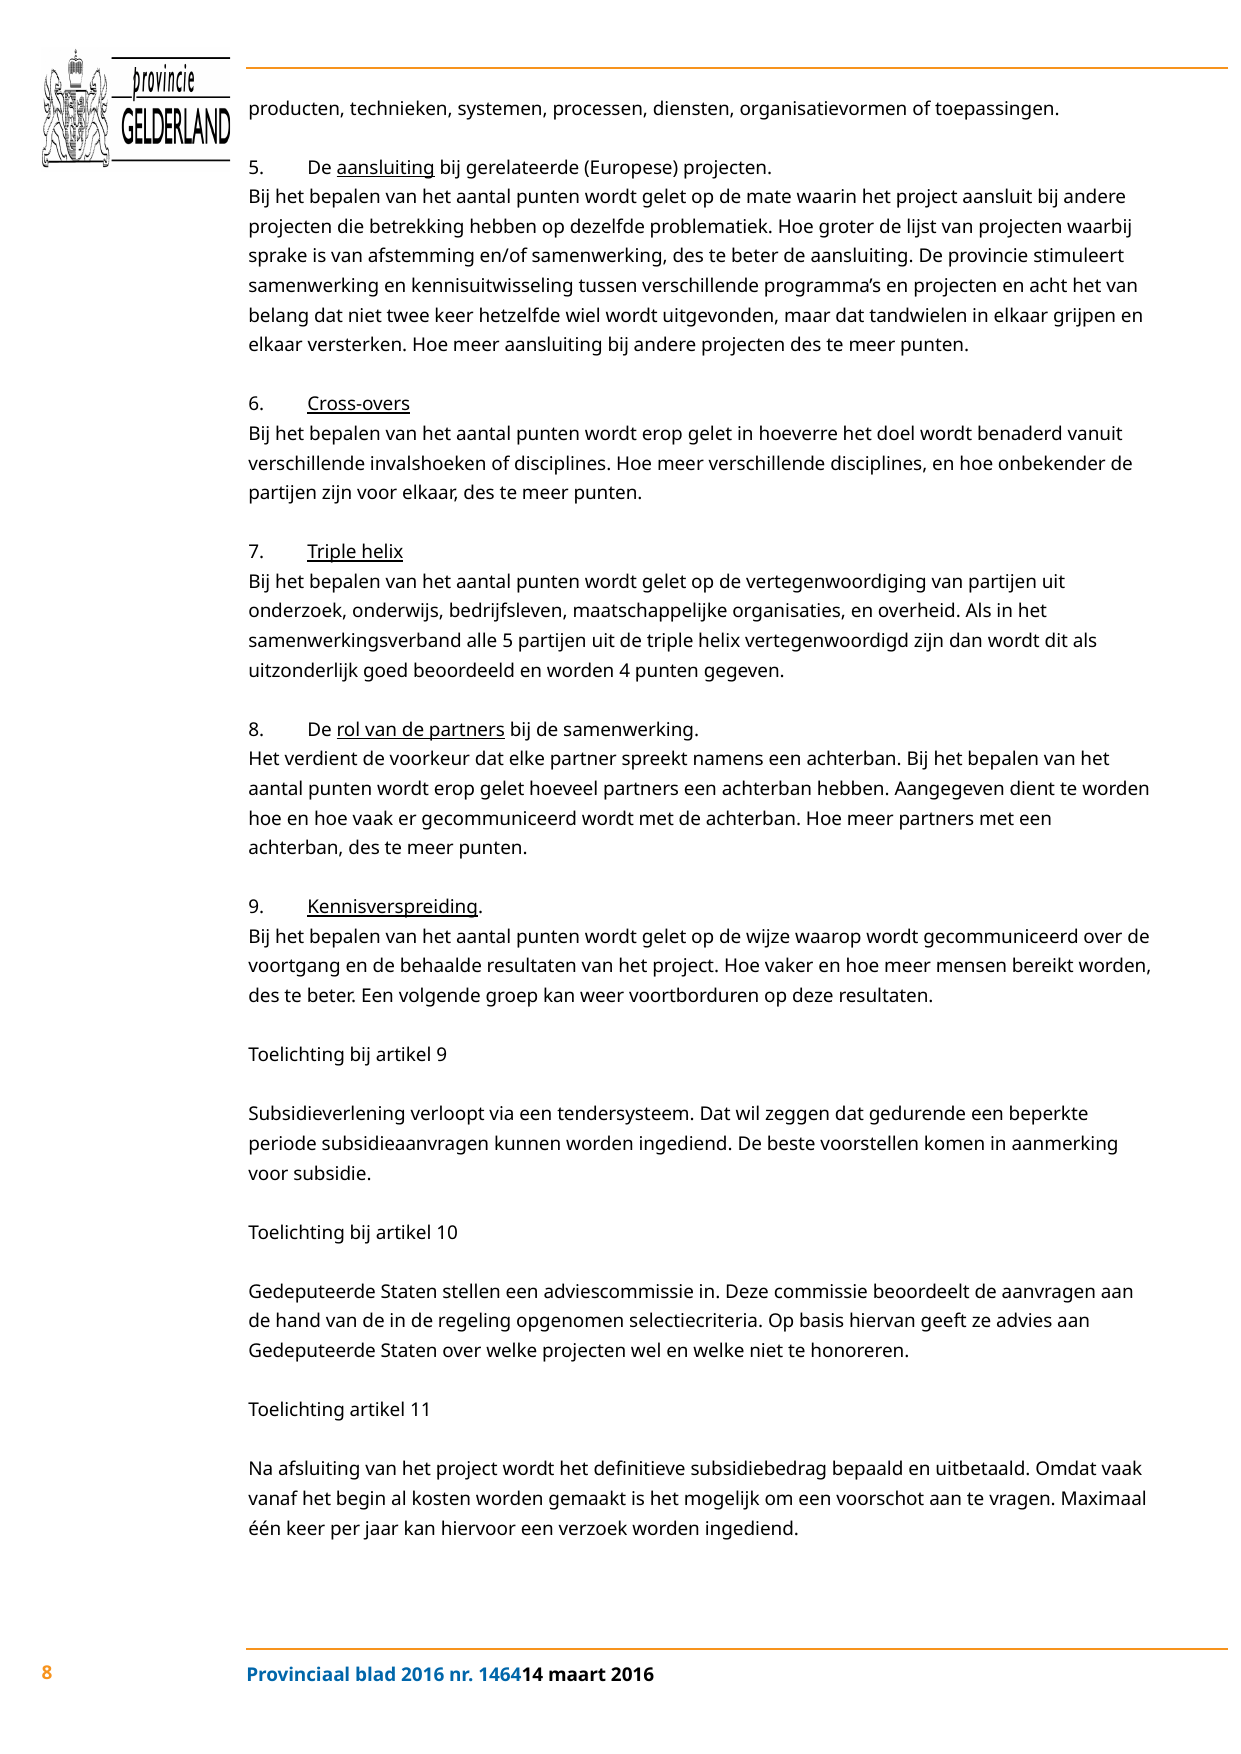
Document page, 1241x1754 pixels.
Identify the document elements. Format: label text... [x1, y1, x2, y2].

text producten, technieken, systemen, processen, diensten, organisatievormen of toepassingen. [248, 95, 1152, 121]
text Toelichting bij artikel 10 [248, 1219, 1152, 1245]
list Triple helix [248, 538, 1152, 564]
text Gedeputeerde Staten stellen een adviescommissie in. Deze commissie beoordeelt de aanvragen aan de hand van de in de regeling opgenomen selectiecriteria. Op basis hiervan geeft ze advies aan Gedeputeerde Staten over welke projecten wel en welke niet te honoreren. [248, 1278, 1152, 1363]
text Het verdient de voorkeur dat elke partner spreekt namens een achterban. Bij het bepalen van het aantal punten wordt erop gelet hoeveel partners een achterban hebben. Aangegeven dient te worden hoe en hoe vaak er gecommuniceerd wordt met de achterban. Hoe meer partners met een achterban, des te meer punten. [248, 746, 1152, 860]
text Subsidieverlening verloopt via een tendersysteem. Dat wil zeggen dat gedurende een beperkte periode subsidieaanvragen kunnen worden ingediend. De beste voorstellen komen in aanmerking voor subsidie. [248, 1101, 1152, 1186]
list Cross-overs [248, 391, 1152, 416]
text Bij het bepalen van het aantal punten wordt erop gelet in hoeverre het doel wordt benaderd vanuit verschillende invalshoeken of disciplines. Hoe meer verschillende disciplines, en hoe onbekender de partijen zijn voor elkaar, des te meer punten. [248, 420, 1152, 505]
text Toelichting bij artikel 9 [248, 1041, 1152, 1067]
list Kennisverspreiding. [248, 893, 1152, 919]
picture [41, 47, 231, 172]
text Na afsluiting van het project wordt het definitieve subsidiebedrag bepaald en uitbetaald. Omdat vaak vanaf het begin al kosten worden gemaakt is het mogelijk om een voorschot aan te vragen. Maximaal één keer per jaar kan hiervoor een verzoek worden ingediend. [248, 1456, 1152, 1541]
text Bij het bepalen van het aantal punten wordt gelet op de wijze waarop wordt gecommuniceerd over de voortgang en de behaalde resultaten van het project. Hoe vaker en hoe meer mensen bereikt worden, des te beter. Een volgende groep kan weer voortborduren op deze resultaten. [248, 923, 1152, 1008]
text Bij het bepalen van het aantal punten wordt gelet op de vertegenwoordiging van partijen uit onderzoek, onderwijs, bedrijfsleven, maatschappelijke organisaties, en overheid. Als in het samenwerkingsverband alle 5 partijen uit de triple helix vertegenwoordigd zijn dan wordt dit als uitzonderlijk goed beoordeeld en worden 4 punten gegeven. [248, 568, 1152, 683]
text Bij het bepalen van het aantal punten wordt gelet op de mate waarin het project aansluit bij andere projecten die betrekking hebben op dezelfde problematiek. Hoe groter de lijst van projecten waarbij sprake is van afstemming en/of samenwerking, des te beter de aansluiting. De provincie stimuleert samenwerking en kennisuitwisseling tussen verschillende programma’s en projecten en acht het van belang dat niet twee keer hetzelfde wiel wordt uitgevonden, maar dat tandwielen in elkaar grijpen en elkaar versterken. Hoe meer aansluiting bij andere projecten des te meer punten. [248, 183, 1152, 357]
text Toelichting artikel 11 [248, 1396, 1152, 1422]
list De rol van de partners bij de samenwerking. [248, 716, 1152, 742]
list De aansluiting bij gerelateerde (Europese) projecten. [248, 154, 1152, 180]
